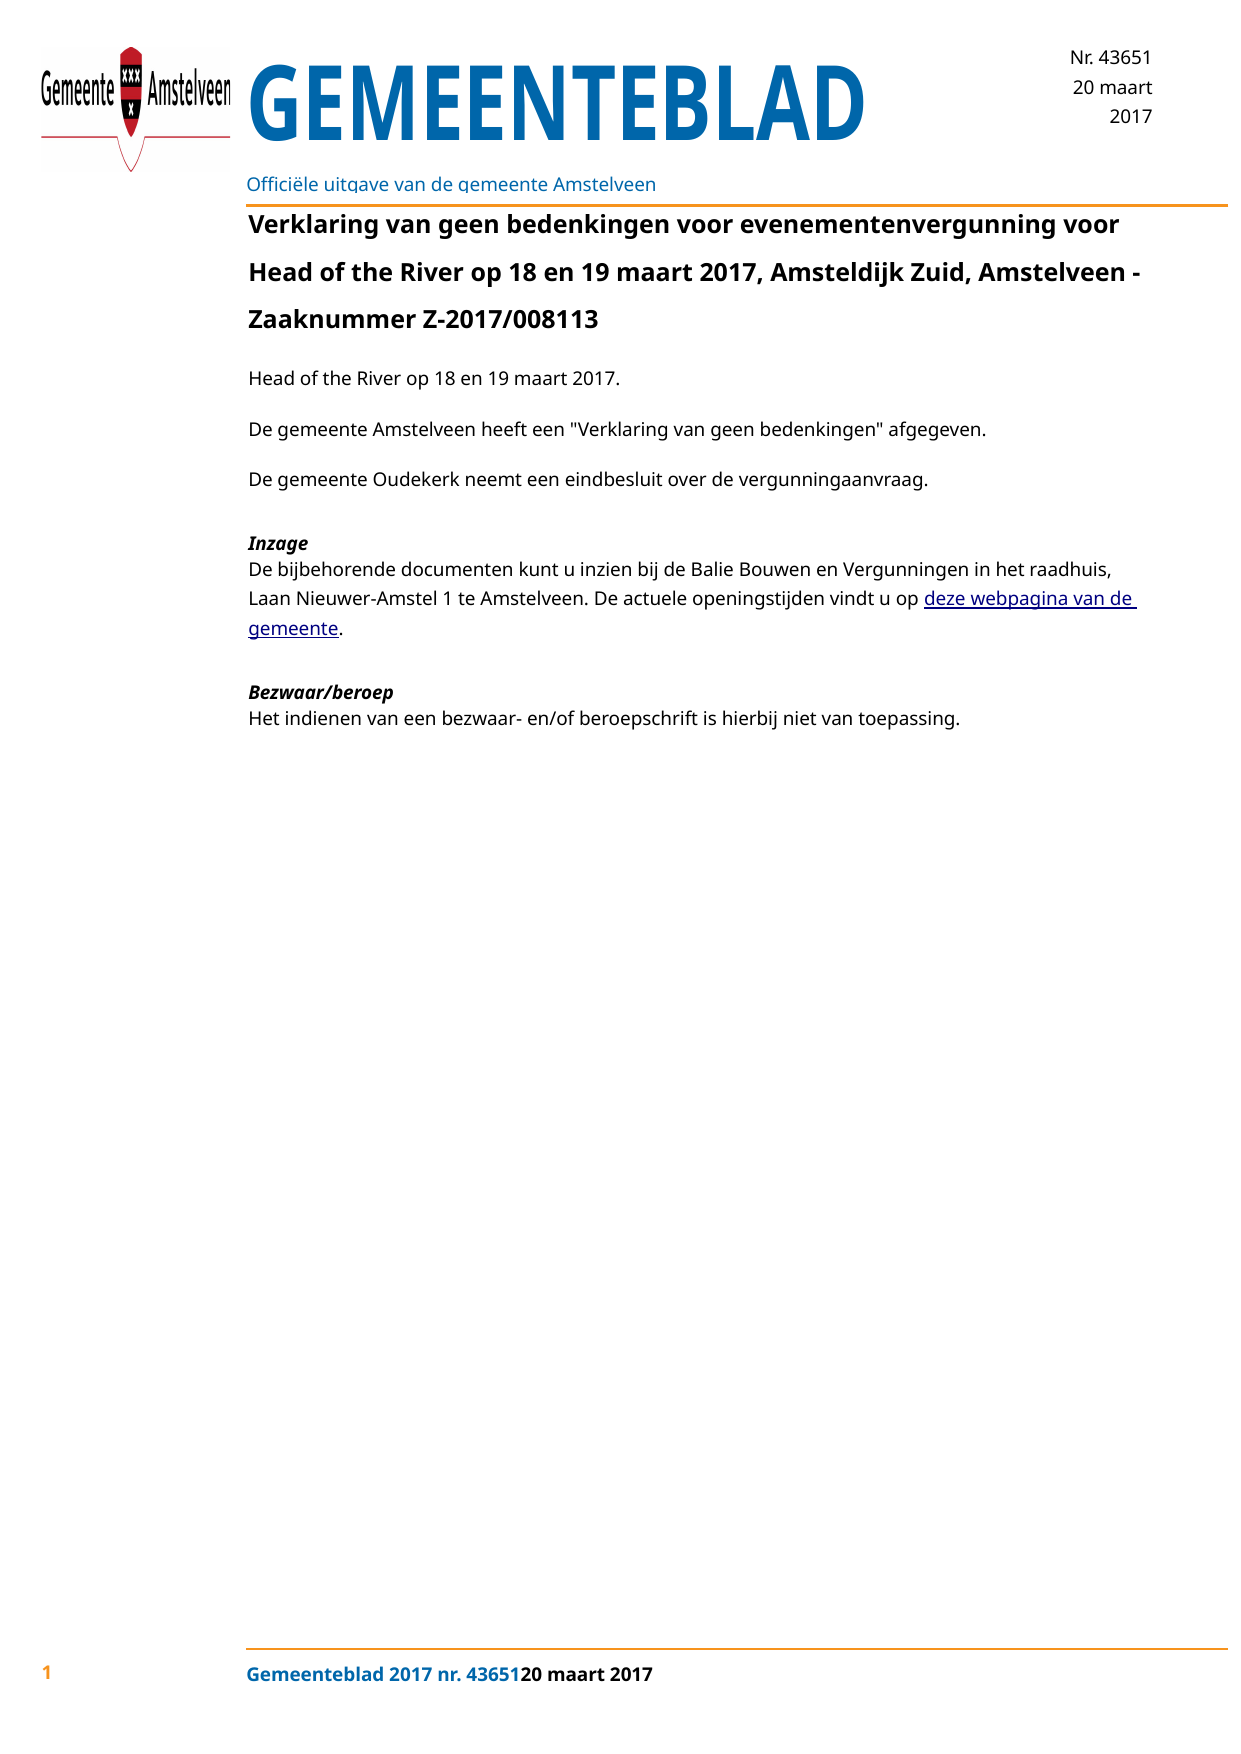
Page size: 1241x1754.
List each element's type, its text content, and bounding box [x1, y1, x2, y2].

text Bezwaar/beroep [248, 679, 1152, 705]
text Inzage [248, 530, 1152, 556]
text Verklaring van geen bedenkingen voor evenementenvergunning voor Head of the River op 18 en 19 maart 2017, Amsteldijk Zuid, Amstelveen - Zaaknummer Z-2017/008113 [248, 207, 1152, 336]
text De gemeente Oudekerk neemt een eindbesluit over de vergunningaanvraag. [248, 466, 1152, 492]
text Het indienen van een bezwaar- en/of beroepschrift is hierbij niet van toepassing. [248, 705, 1152, 731]
text Head of the River op 18 en 19 maart 2017. [248, 366, 1152, 391]
picture [41, 47, 231, 172]
text De bijbehorende documenten kunt u inzien bij de Balie Bouwen en Vergunningen in het raadhuis, Laan Nieuwer-Amstel 1 te Amstelveen. De actuele openingstijden vindt u op deze webpagina van de gemeente. [248, 556, 1152, 641]
text De gemeente Amstelveen heeft een "Verklaring van geen bedenkingen" afgegeven. [248, 416, 1152, 442]
